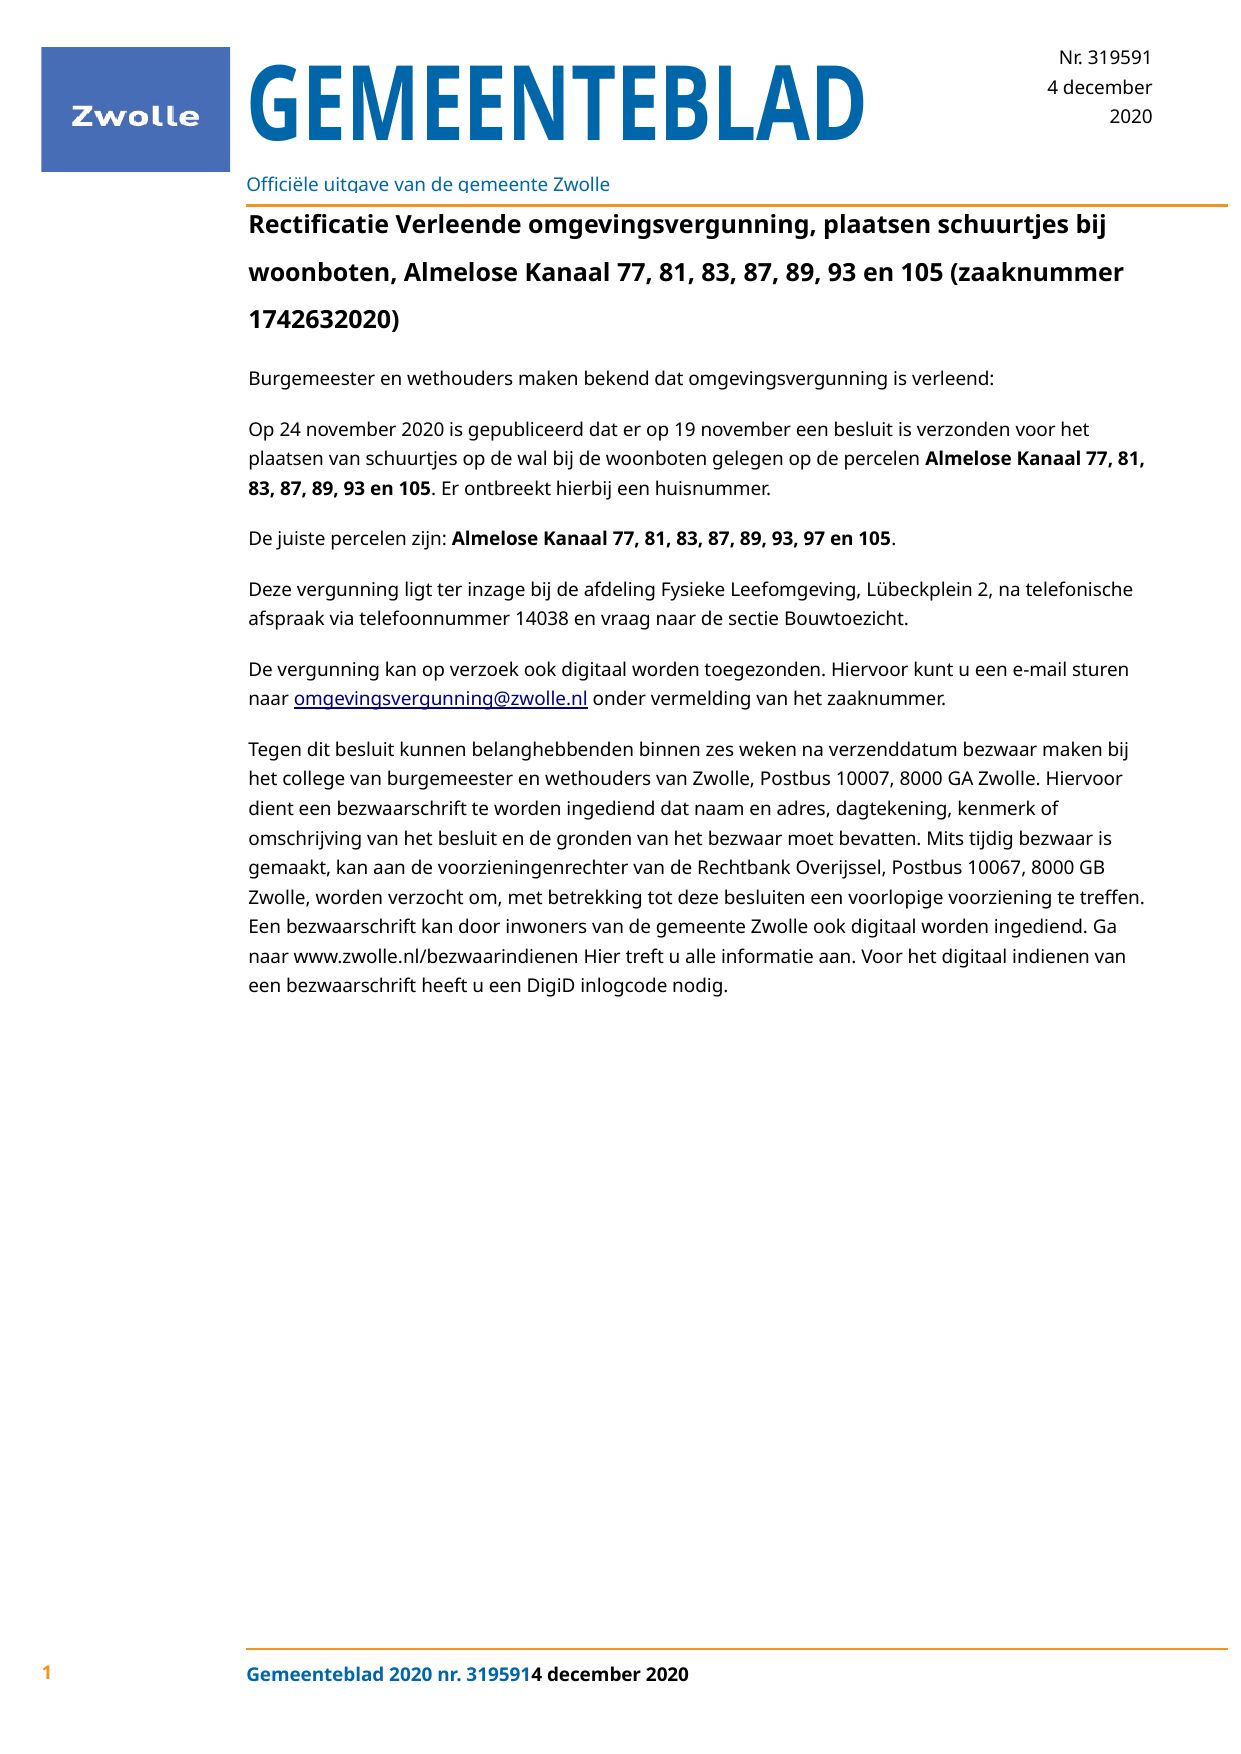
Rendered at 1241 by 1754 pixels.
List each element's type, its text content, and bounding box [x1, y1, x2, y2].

text De juiste percelen zijn: Almelose Kanaal 77, 81, 83, 87, 89, 93, 97 en 105. [248, 526, 1152, 551]
text Burgemeester en wethouders maken bekend dat omgevingsvergunning is verleend: [248, 366, 1152, 391]
text De vergunning kan op verzoek ook digitaal worden toegezonden. Hiervoor kunt u een e-mail sturen naar omgevingsvergunning@zwolle.nl onder vermelding van het zaaknummer. [248, 656, 1152, 711]
text Rectificatie Verleende omgevingsvergunning, plaatsen schuurtjes bij woonboten, Almelose Kanaal 77, 81, 83, 87, 89, 93 en 105 (zaaknummer 1742632020) [248, 207, 1152, 336]
picture [41, 47, 231, 172]
text Deze vergunning ligt ter inzage bij de afdeling Fysieke Leefomgeving, Lübeckplein 2, na telefonische afspraak via telefoonnummer 14038 en vraag naar de sectie Bouwtoezicht. [248, 576, 1152, 631]
text Op 24 november 2020 is gepubliceerd dat er op 19 november een besluit is verzonden voor het plaatsen van schuurtjes op de wal bij de woonboten gelegen op de percelen Almelose Kanaal 77, 81, 83, 87, 89, 93 en 105. Er ontbreekt hierbij een huisnummer. [248, 416, 1152, 501]
text Tegen dit besluit kunnen belanghebbenden binnen zes weken na verzenddatum bezwaar maken bij het college van burgemeester en wethouders van Zwolle, Postbus 10007, 8000 GA Zwolle. Hiervoor dient een bezwaarschrift te worden ingediend dat naam en adres, dagtekening, kenmerk of omschrijving van het besluit en de gronden van het bezwaar moet bevatten. Mits tijdig bezwaar is gemaakt, kan aan de voorzieningenrechter van de Rechtbank Overijssel, Postbus 10067, 8000 GB Zwolle, worden verzocht om, met betrekking tot deze besluiten een voorlopige voorziening te treffen. Een bezwaarschrift kan door inwoners van de gemeente Zwolle ook digitaal worden ingediend. Ga naar www.zwolle.nl/bezwaarindienen Hier treft u alle informatie aan. Voor het digitaal indienen van een bezwaarschrift heeft u een DigiD inlogcode nodig. [248, 736, 1152, 998]
